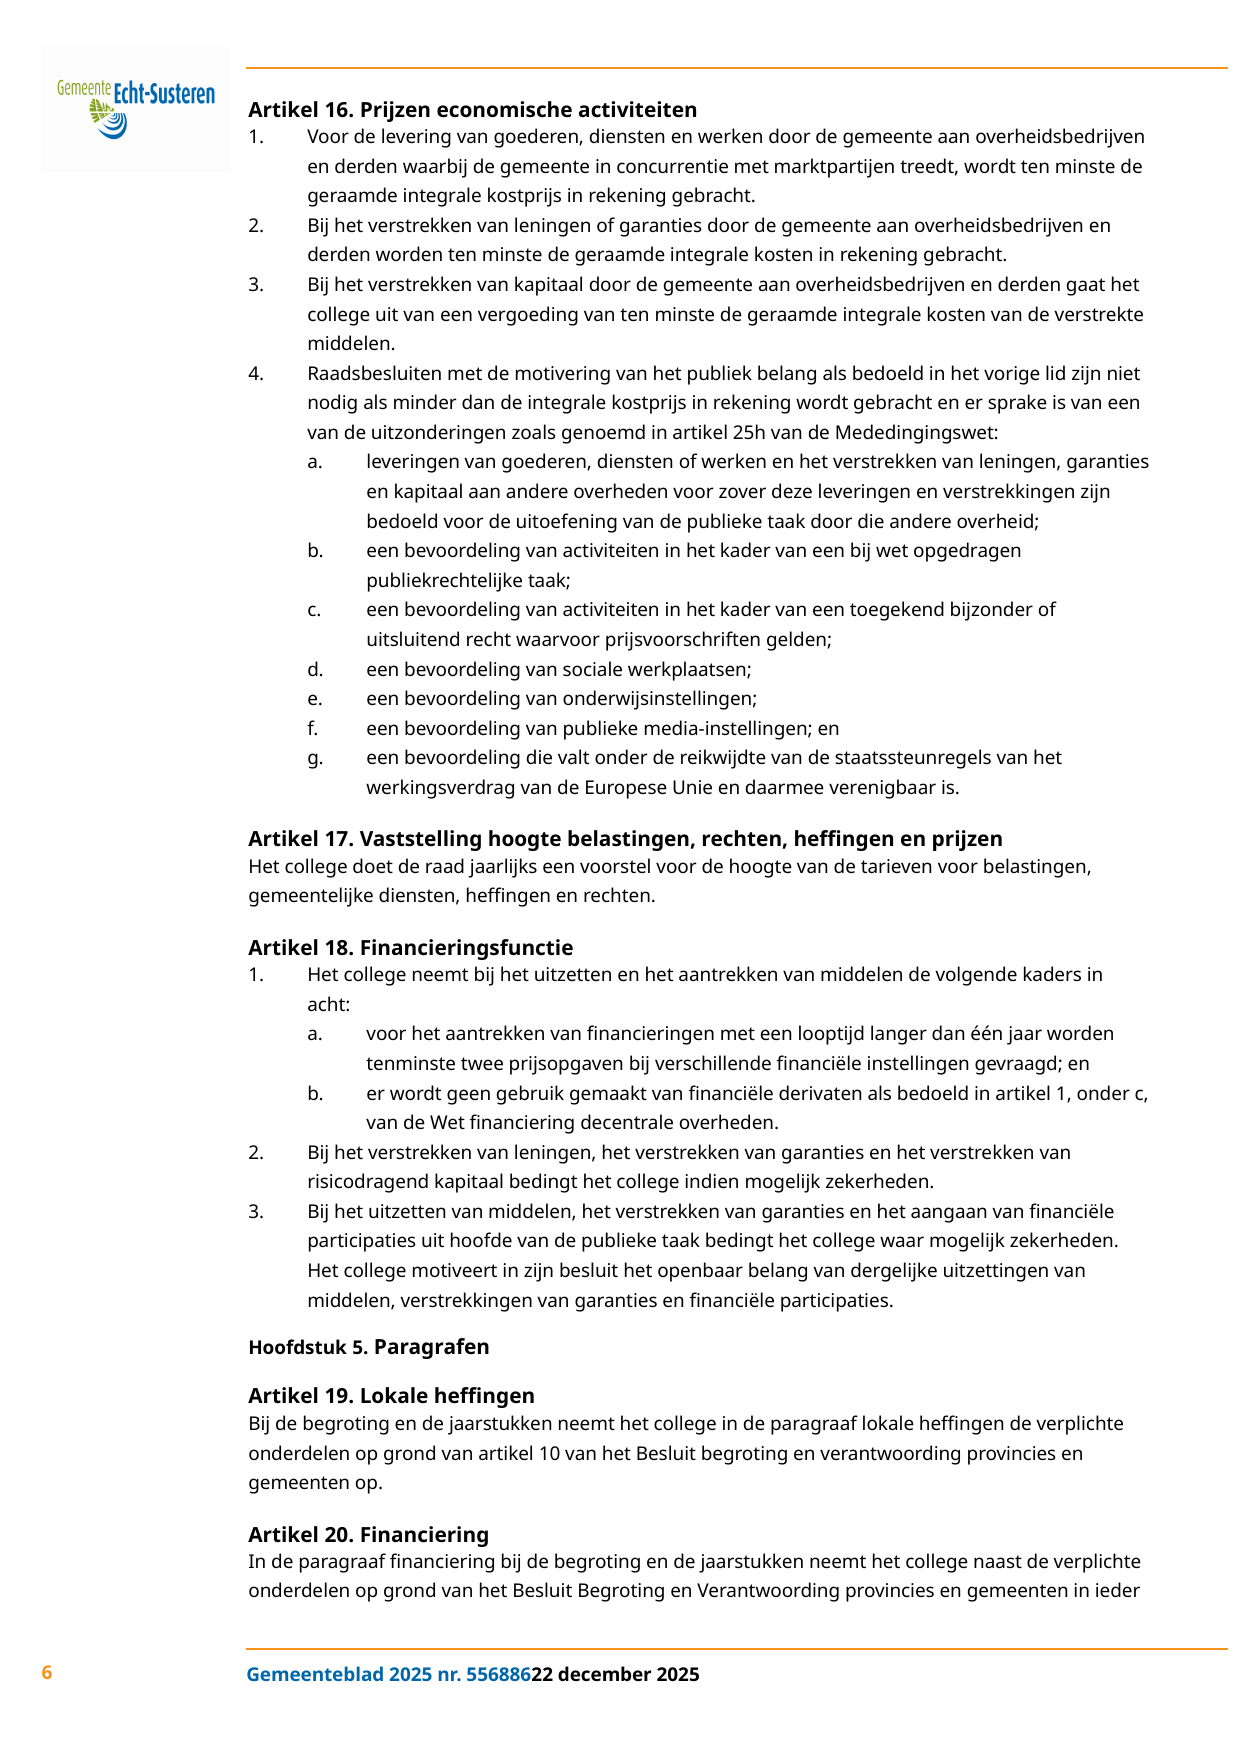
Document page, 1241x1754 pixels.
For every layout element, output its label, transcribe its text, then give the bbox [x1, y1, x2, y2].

list een bevoordeling van activiteiten in het kader van een bij wet opgedragen publiekrechtelijke taak; [307, 537, 1152, 593]
list Bij het verstrekken van kapitaal door de gemeente aan overheidsbedrijven en derden gaat het college uit van een vergoeding van ten minste de geraamde integrale kosten van de verstrekte middelen. [248, 271, 1152, 356]
text Bij de begroting en de jaarstukken neemt het college in de paragraaf lokale heffingen de verplichte onderdelen op grond van artikel 10 van het Besluit begroting en verantwoording provincies en gemeenten op. [248, 1410, 1152, 1495]
text Het college doet de raad jaarlijks een voorstel voor de hoogte van de tarieven voor belastingen, gemeentelijke diensten, heffingen en rechten. [248, 853, 1152, 908]
text In de paragraaf financiering bij de begroting en de jaarstukken neemt het college naast de verplichte onderdelen op grond van het Besluit Begroting en Verantwoording provincies en gemeenten in ieder [248, 1548, 1152, 1603]
picture [41, 47, 231, 172]
list een bevoordeling van publieke media-instellingen; en [307, 715, 1152, 741]
list een bevoordeling van activiteiten in het kader van een toegekend bijzonder of uitsluitend recht waarvoor prijsvoorschriften gelden; [307, 597, 1152, 652]
list Voor de levering van goederen, diensten en werken door de gemeente aan overheidsbedrijven en derden waarbij de gemeente in concurrentie met marktpartijen treedt, wordt ten minste de geraamde integrale kostprijs in rekening gebracht. [248, 123, 1152, 208]
text Hoofdstuk 5. Paragrafen [248, 1332, 1152, 1361]
text Artikel 17. Vaststelling hoogte belastingen, rechten, heffingen en prijzen [248, 824, 1152, 853]
text Artikel 20. Financiering [248, 1520, 1152, 1548]
list voor het aantrekken van financieringen met een looptijd langer dan één jaar worden tenminste twee prijsopgaven bij verschillende financiële instellingen gevraagd; en [307, 1021, 1152, 1076]
text Artikel 19. Lokale heffingen [248, 1382, 1152, 1410]
list Het college neemt bij het uitzetten en het aantrekken van middelen de volgende kaders in acht: [248, 961, 1152, 1017]
list een bevoordeling die valt onder de reikwijdte van de staatssteunregels van het werkingsverdrag van de Europese Unie en daarmee verenigbaar is. [307, 744, 1152, 800]
list Bij het uitzetten van middelen, het verstrekken van garanties en het aangaan van financiële participaties uit hoofde van de publieke taak bedingt het college waar mogelijk zekerheden. Het college motiveert in zijn besluit het openbaar belang van dergelijke uitzettingen van middelen, verstrekkingen van garanties en financiële participaties. [248, 1198, 1152, 1312]
list Bij het verstrekken van leningen, het verstrekken van garanties en het verstrekken van risicodragend kapitaal bedingt het college indien mogelijk zekerheden. [248, 1139, 1152, 1194]
list een bevoordeling van onderwijsinstellingen; [307, 685, 1152, 711]
list er wordt geen gebruik gemaakt van financiële derivaten als bedoeld in artikel 1, onder c, van de Wet financiering decentrale overheden. [307, 1080, 1152, 1135]
list leveringen van goederen, diensten of werken en het verstrekken van leningen, garanties en kapitaal aan andere overheden voor zover deze leveringen en verstrekkingen zijn bedoeld voor de uitoefening van de publieke taak door die andere overheid; [307, 449, 1152, 533]
list Bij het verstrekken van leningen of garanties door de gemeente aan overheidsbedrijven en derden worden ten minste de geraamde integrale kosten in rekening gebracht. [248, 212, 1152, 267]
list Raadsbesluiten met de motivering van het publiek belang als bedoeld in het vorige lid zijn niet nodig als minder dan de integrale kostprijs in rekening wordt gebracht en er sprake is van een van de uitzonderingen zoals genoemd in artikel 25h van de Mededingingswet: [248, 360, 1152, 445]
text Artikel 18. Financieringsfunctie [248, 933, 1152, 961]
text Artikel 16. Prijzen economische activiteiten [248, 95, 1152, 123]
list een bevoordeling van sociale werkplaatsen; [307, 656, 1152, 681]
